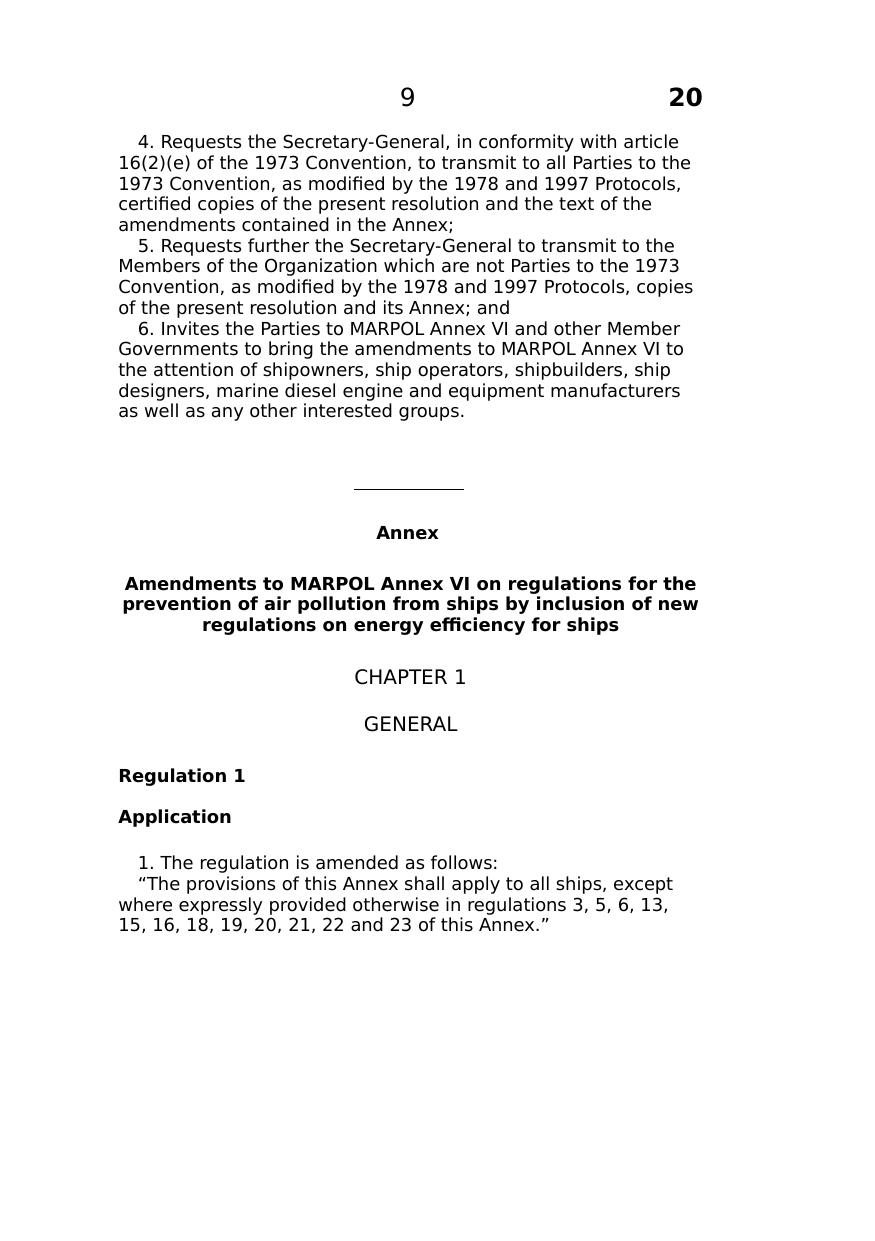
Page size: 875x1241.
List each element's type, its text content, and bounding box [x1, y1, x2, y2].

subtitle Amendments to MARPOL Annex VI on regulations for the prevention of air pollution from ships by inclusion of new regulations on energy efficiency for ships [118, 573, 703, 636]
subtitle CHAPTER 1 GENERAL [118, 666, 703, 736]
text 5. Requests further the Secretary-General to transmit to the Members of the Organization which are not Parties to the 1973 Convention, as modified by the 1978 and 1997 Protocols, copies of the present resolution and its Annex; and [118, 236, 703, 318]
subtitle Regulation 1 Application [118, 766, 703, 828]
text “The provisions of this Annex shall apply to all ships, except where expressly provided otherwise in regulations 3, 5, 6, 13, 15, 16, 18, 19, 20, 21, 22 and 23 of this Annex.” [118, 874, 703, 936]
text 4. Requests the Secretary-General, in conformity with article 16(2)(e) of the 1973 Convention, to transmit to all Parties to the 1973 Convention, as modified by the 1978 and 1997 Protocols, certified copies of the present resolution and the text of the amendments contained in the Annex; [118, 132, 703, 236]
subtitle Annex [118, 523, 703, 543]
text 6. Invites the Parties to MARPOL Annex VI and other Member Governments to bring the amendments to MARPOL Annex VI to the attention of shipowners, ship operators, shipbuilders, ship designers, marine diesel engine and equipment manufacturers as well as any other interested groups. [118, 318, 703, 422]
text 1. The regulation is amended as follows: [118, 853, 703, 874]
